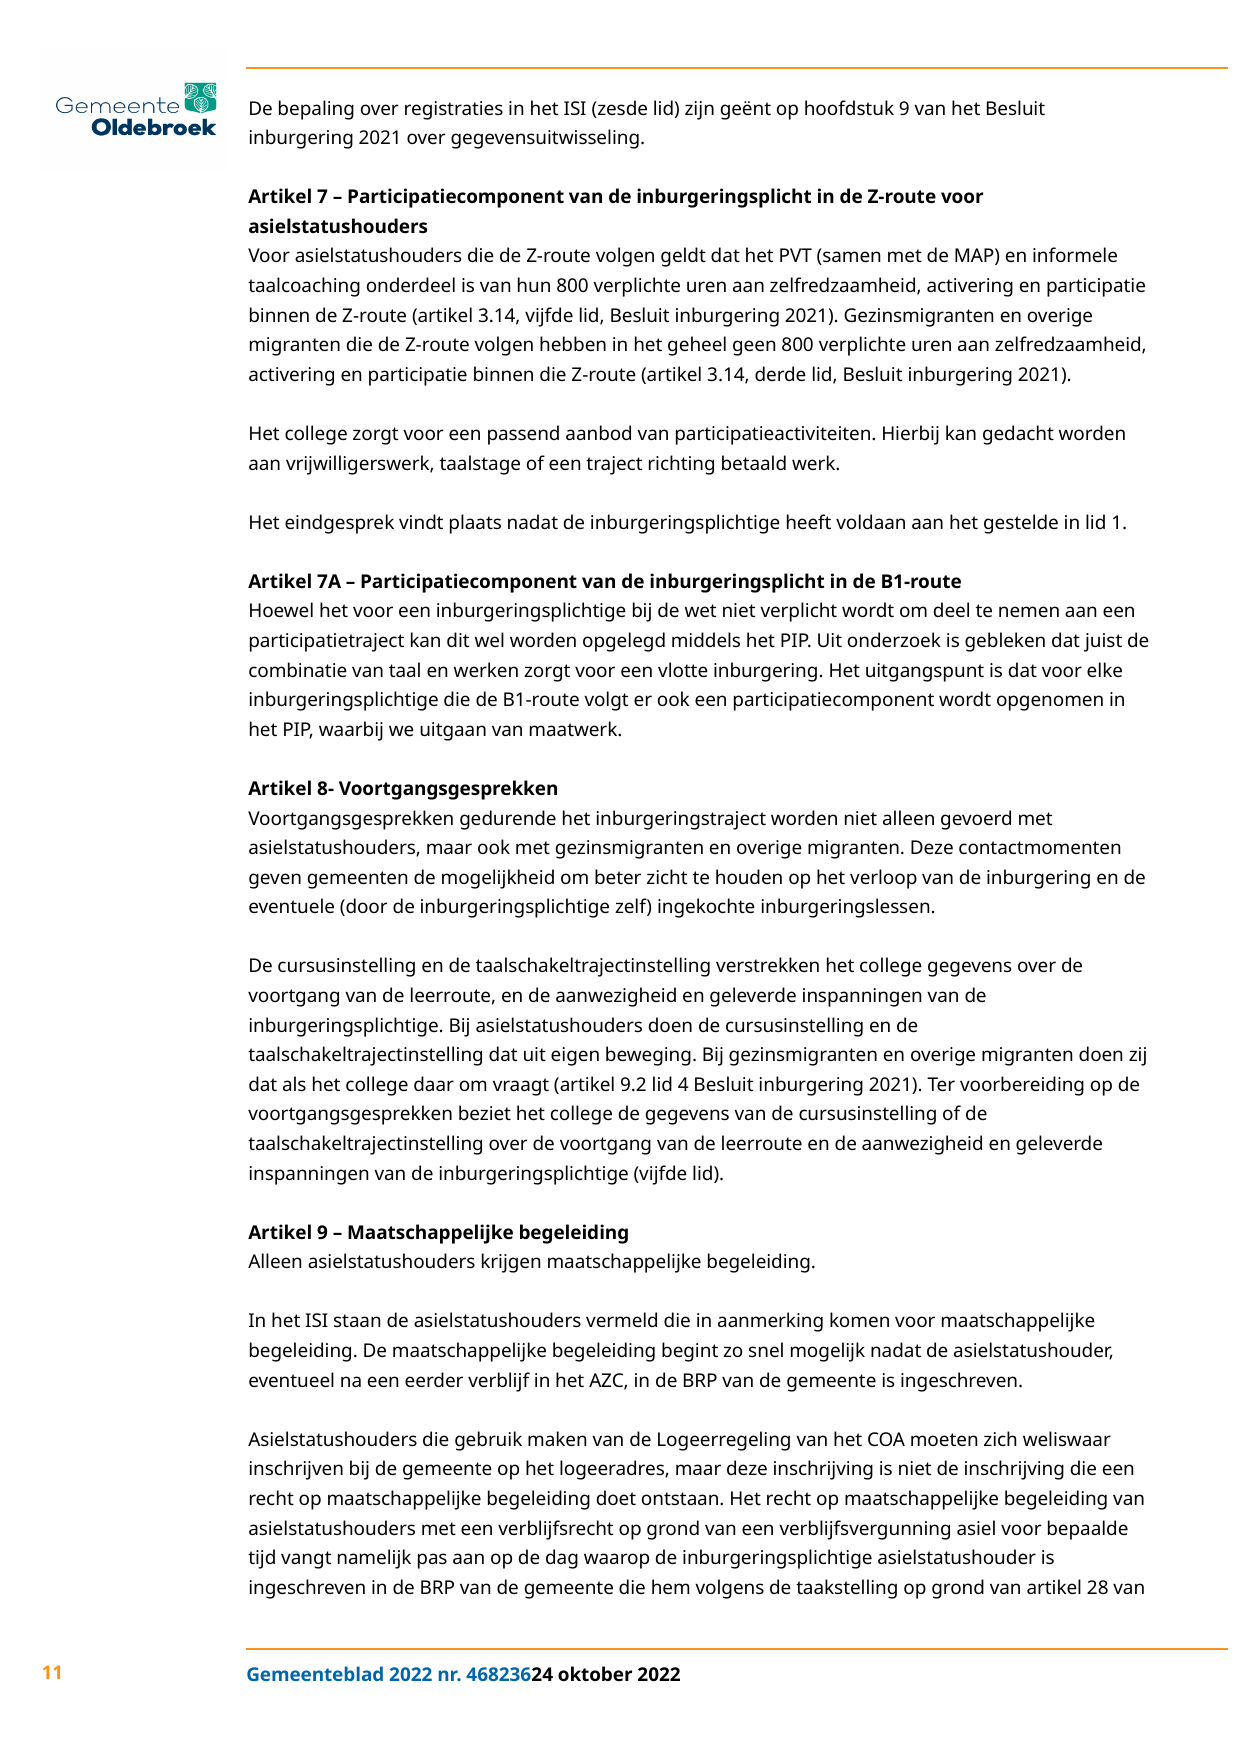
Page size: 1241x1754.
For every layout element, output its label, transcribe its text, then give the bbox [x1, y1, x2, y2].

text Alleen asielstatushouders krijgen maatschappelijke begeleiding. [248, 1248, 1152, 1274]
text Het eindgesprek vindt plaats nadat de inburgeringsplichtige heeft voldaan aan het gestelde in lid 1. [248, 509, 1152, 535]
text Voortgangsgesprekken gedurende het inburgeringstraject worden niet alleen gevoerd met asielstatushouders, maar ook met gezinsmigranten en overige migranten. Deze contactmomenten geven gemeenten de mogelijkheid om beter zicht te houden op het verloop van de inburgering en de eventuele (door de inburgeringsplichtige zelf) ingekochte inburgeringslessen. [248, 805, 1152, 919]
text In het ISI staan de asielstatushouders vermeld die in aanmerking komen voor maatschappelijke begeleiding. De maatschappelijke begeleiding begint zo snel mogelijk nadat de asielstatushouder, eventueel na een eerder verblijf in het AZC, in de BRP van de gemeente is ingeschreven. [248, 1308, 1152, 1393]
text Artikel 7 – Participatiecomponent van de inburgeringsplicht in de Z-route voor asielstatushouders [248, 183, 1152, 239]
text Artikel 8- Voortgangsgesprekken [248, 775, 1152, 801]
text Het college zorgt voor een passend aanbod van participatieactiviteiten. Hierbij kan gedacht worden aan vrijwilligerswerk, taalstage of een traject richting betaald werk. [248, 420, 1152, 476]
text De bepaling over registraties in het ISI (zesde lid) zijn geënt op hoofdstuk 9 van het Besluit inburgering 2021 over gegevensuitwisseling. [248, 95, 1152, 150]
text Artikel 9 – Maatschappelijke begeleiding [248, 1219, 1152, 1245]
text Asielstatushouders die gebruik maken van de Logeerregeling van het COA moeten zich weliswaar inschrijven bij de gemeente op het logeeradres, maar deze inschrijving is niet de inschrijving die een recht op maatschappelijke begeleiding doet ontstaan. Het recht op maatschappelijke begeleiding van asielstatushouders met een verblijfsrecht op grond van een verblijfsvergunning asiel voor bepaalde tijd vangt namelijk pas aan op de dag waarop de inburgeringsplichtige asielstatushouder is ingeschreven in de BRP van de gemeente die hem volgens de taakstelling op grond van artikel 28 van [248, 1426, 1152, 1600]
picture [41, 47, 231, 172]
text Artikel 7A – Participatiecomponent van de inburgeringsplicht in de B1-route [248, 568, 1152, 594]
text De cursusinstelling en de taalschakeltrajectinstelling verstrekken het college gegevens over de voortgang van de leerroute, en de aanwezigheid en geleverde inspanningen van de inburgeringsplichtige. Bij asielstatushouders doen de cursusinstelling en de taalschakeltrajectinstelling dat uit eigen beweging. Bij gezinsmigranten en overige migranten doen zij dat als het college daar om vraagt (artikel 9.2 lid 4 Besluit inburgering 2021). Ter voorbereiding op de voortgangsgesprekken beziet het college de gegevens van de cursusinstelling of de taalschakeltrajectinstelling over de voortgang van de leerroute en de aanwezigheid en geleverde inspanningen van de inburgeringsplichtige (vijfde lid). [248, 953, 1152, 1186]
text Voor asielstatushouders die de Z-route volgen geldt dat het PVT (samen met de MAP) en informele taalcoaching onderdeel is van hun 800 verplichte uren aan zelfredzaamheid, activering en participatie binnen de Z-route (artikel 3.14, vijfde lid, Besluit inburgering 2021). Gezinsmigranten en overige migranten die de Z-route volgen hebben in het geheel geen 800 verplichte uren aan zelfredzaamheid, activering en participatie binnen die Z-route (artikel 3.14, derde lid, Besluit inburgering 2021). [248, 243, 1152, 387]
text Hoewel het voor een inburgeringsplichtige bij de wet niet verplicht wordt om deel te nemen aan een participatietraject kan dit wel worden opgelegd middels het PIP. Uit onderzoek is gebleken dat juist de combinatie van taal en werken zorgt voor een vlotte inburgering. Het uitgangspunt is dat voor elke inburgeringsplichtige die de B1-route volgt er ook een participatiecomponent wordt opgenomen in het PIP, waarbij we uitgaan van maatwerk. [248, 598, 1152, 742]
